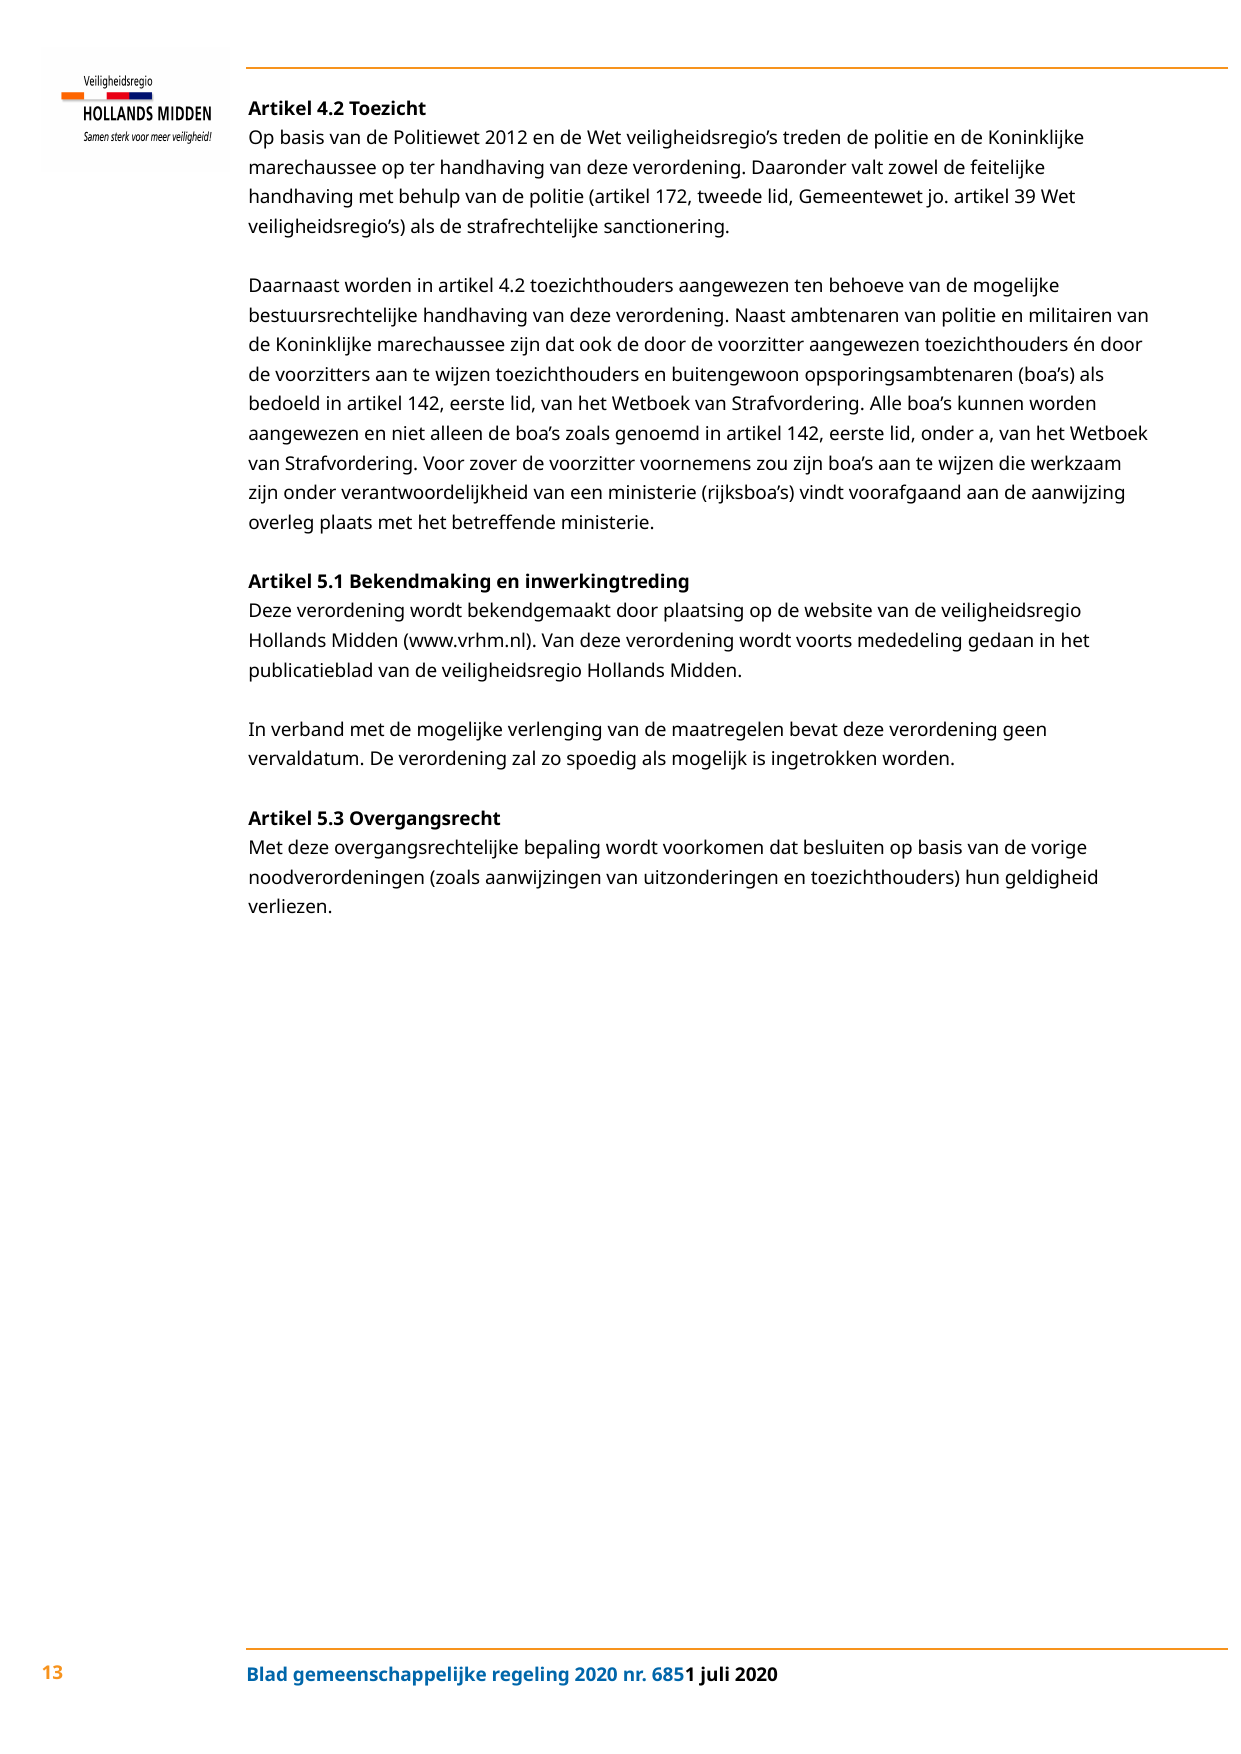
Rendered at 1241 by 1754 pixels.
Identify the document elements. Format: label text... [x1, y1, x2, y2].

text Artikel 4.2 Toezicht [248, 95, 1152, 121]
text Op basis van de Politiewet 2012 en de Wet veiligheidsregio’s treden de politie en de Koninklijke marechaussee op ter handhaving van deze verordening. Daaronder valt zowel de feitelijke handhaving met behulp van de politie (artikel 172, tweede lid, Gemeentewet jo. artikel 39 Wet veiligheidsregio’s) als de strafrechtelijke sanctionering. [248, 124, 1152, 239]
text Deze verordening wordt bekendgemaakt door plaatsing op de website van de veiligheidsregio Hollands Midden (www.vrhm.nl). Van deze verordening wordt voorts mededeling gedaan in het publicatieblad van de veiligheidsregio Hollands Midden. [248, 598, 1152, 683]
text Artikel 5.1 Bekendmaking en inwerkingtreding [248, 568, 1152, 594]
text Daarnaast worden in artikel 4.2 toezichthouders aangewezen ten behoeve van de mogelijke bestuursrechtelijke handhaving van deze verordening. Naast ambtenaren van politie en militairen van de Koninklijke marechaussee zijn dat ook de door de voorzitter aangewezen toezichthouders én door de voorzitters aan te wijzen toezichthouders en buitengewoon opsporingsambtenaren (boa’s) als bedoeld in artikel 142, eerste lid, van het Wetboek van Strafvordering. Alle boa’s kunnen worden aangewezen en niet alleen de boa’s zoals genoemd in artikel 142, eerste lid, onder a, van het Wetboek van Strafvordering. Voor zover de voorzitter voornemens zou zijn boa’s aan te wijzen die werkzaam zijn onder verantwoordelijkheid van een ministerie (rijksboa’s) vindt voorafgaand aan de aanwijzing overleg plaats met het betreffende ministerie. [248, 272, 1152, 535]
text In verband met de mogelijke verlenging van de maatregelen bevat deze verordening geen vervaldatum. De verordening zal zo spoedig als mogelijk is ingetrokken worden. [248, 716, 1152, 771]
picture [41, 47, 231, 172]
text Artikel 5.3 Overgangsrecht [248, 805, 1152, 831]
text Met deze overgangsrechtelijke bepaling wordt voorkomen dat besluiten op basis van de vorige noodverordeningen (zoals aanwijzingen van uitzonderingen en toezichthouders) hun geldigheid verliezen. [248, 834, 1152, 919]
